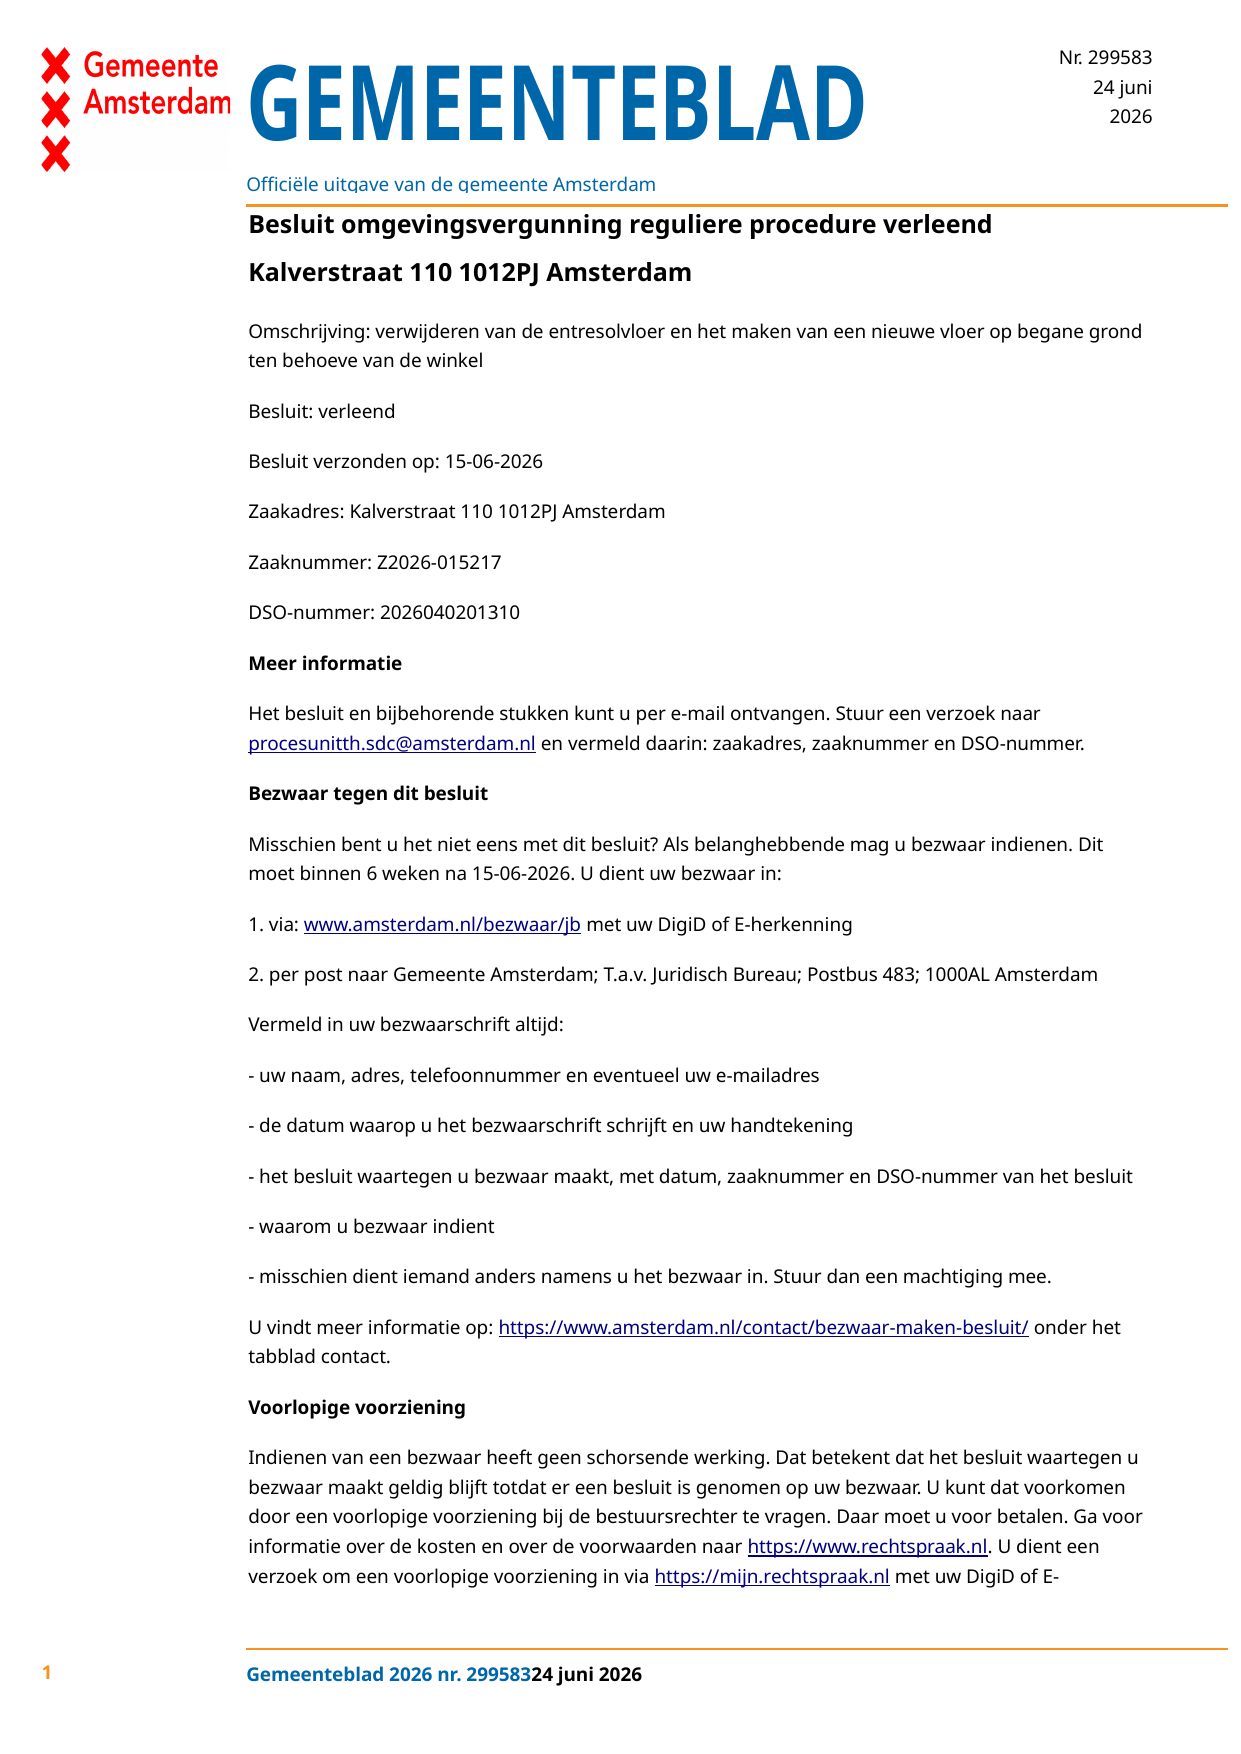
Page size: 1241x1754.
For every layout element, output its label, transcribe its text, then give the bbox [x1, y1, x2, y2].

text Zaakadres: Kalverstraat 110 1012PJ Amsterdam [248, 499, 1152, 524]
text - waarom u bezwaar indient [248, 1213, 1152, 1239]
text Het besluit en bijbehorende stukken kunt u per e-mail ontvangen. Stuur een verzoek naar procesunitth.sdc@amsterdam.nl en vermeld daarin: zaakadres, zaaknummer en DSO-nummer. [248, 700, 1152, 756]
text Besluit verzonden op: 15-06-2026 [248, 448, 1152, 474]
text Besluit omgevingsvergunning reguliere procedure verleend Kalverstraat 110 1012PJ Amsterdam [248, 207, 1152, 288]
text Zaaknummer: Z2026-015217 [248, 549, 1152, 575]
text - misschien dient iemand anders namens u het bezwaar in. Stuur dan een machtiging mee. [248, 1264, 1152, 1289]
text - de datum waarop u het bezwaarschrift schrijft en uw handtekening [248, 1112, 1152, 1138]
picture [41, 47, 231, 172]
text Omschrijving: verwijderen van de entresolvloer en het maken van een nieuwe vloer op begane grond ten behoeve van de winkel [248, 318, 1152, 373]
text Besluit: verleend [248, 398, 1152, 424]
text - het besluit waartegen u bezwaar maakt, met datum, zaaknummer en DSO-nummer van het besluit [248, 1163, 1152, 1189]
text Indienen van een bezwaar heeft geen schorsende werking. Dat betekent dat het besluit waartegen u bezwaar maakt geldig blijft totdat er een besluit is genomen op uw bezwaar. U kunt dat voorkomen door een voorlopige voorziening bij de bestuursrechter te vragen. Daar moet u voor betalen. Ga voor informatie over de kosten en over de voorwaarden naar https://www.rechtspraak.nl. U dient een verzoek om een voorlopige voorziening in via https://mijn.rechtspraak.nl met uw DigiD of E- [248, 1444, 1152, 1589]
text Voorlopige voorziening [248, 1394, 1152, 1420]
text 2. per post naar Gemeente Amsterdam; T.a.v. Juridisch Bureau; Postbus 483; 1000AL Amsterdam [248, 961, 1152, 987]
text U vindt meer informatie op: https://www.amsterdam.nl/contact/bezwaar-maken-besluit/ onder het tabblad contact. [248, 1314, 1152, 1369]
text DSO-nummer: 2026040201310 [248, 599, 1152, 625]
text Bezwaar tegen dit besluit [248, 780, 1152, 806]
text Meer informatie [248, 650, 1152, 676]
text 1. via: www.amsterdam.nl/bezwaar/jb met uw DigiD of E-herkenning [248, 911, 1152, 937]
text Vermeld in uw bezwaarschrift altijd: [248, 1012, 1152, 1037]
text Misschien bent u het niet eens met dit besluit? Als belanghebbende mag u bezwaar indienen. Dit moet binnen 6 weken na 15-06-2026. U dient uw bezwaar in: [248, 831, 1152, 886]
text - uw naam, adres, telefoonnummer en eventueel uw e-mailadres [248, 1062, 1152, 1088]
